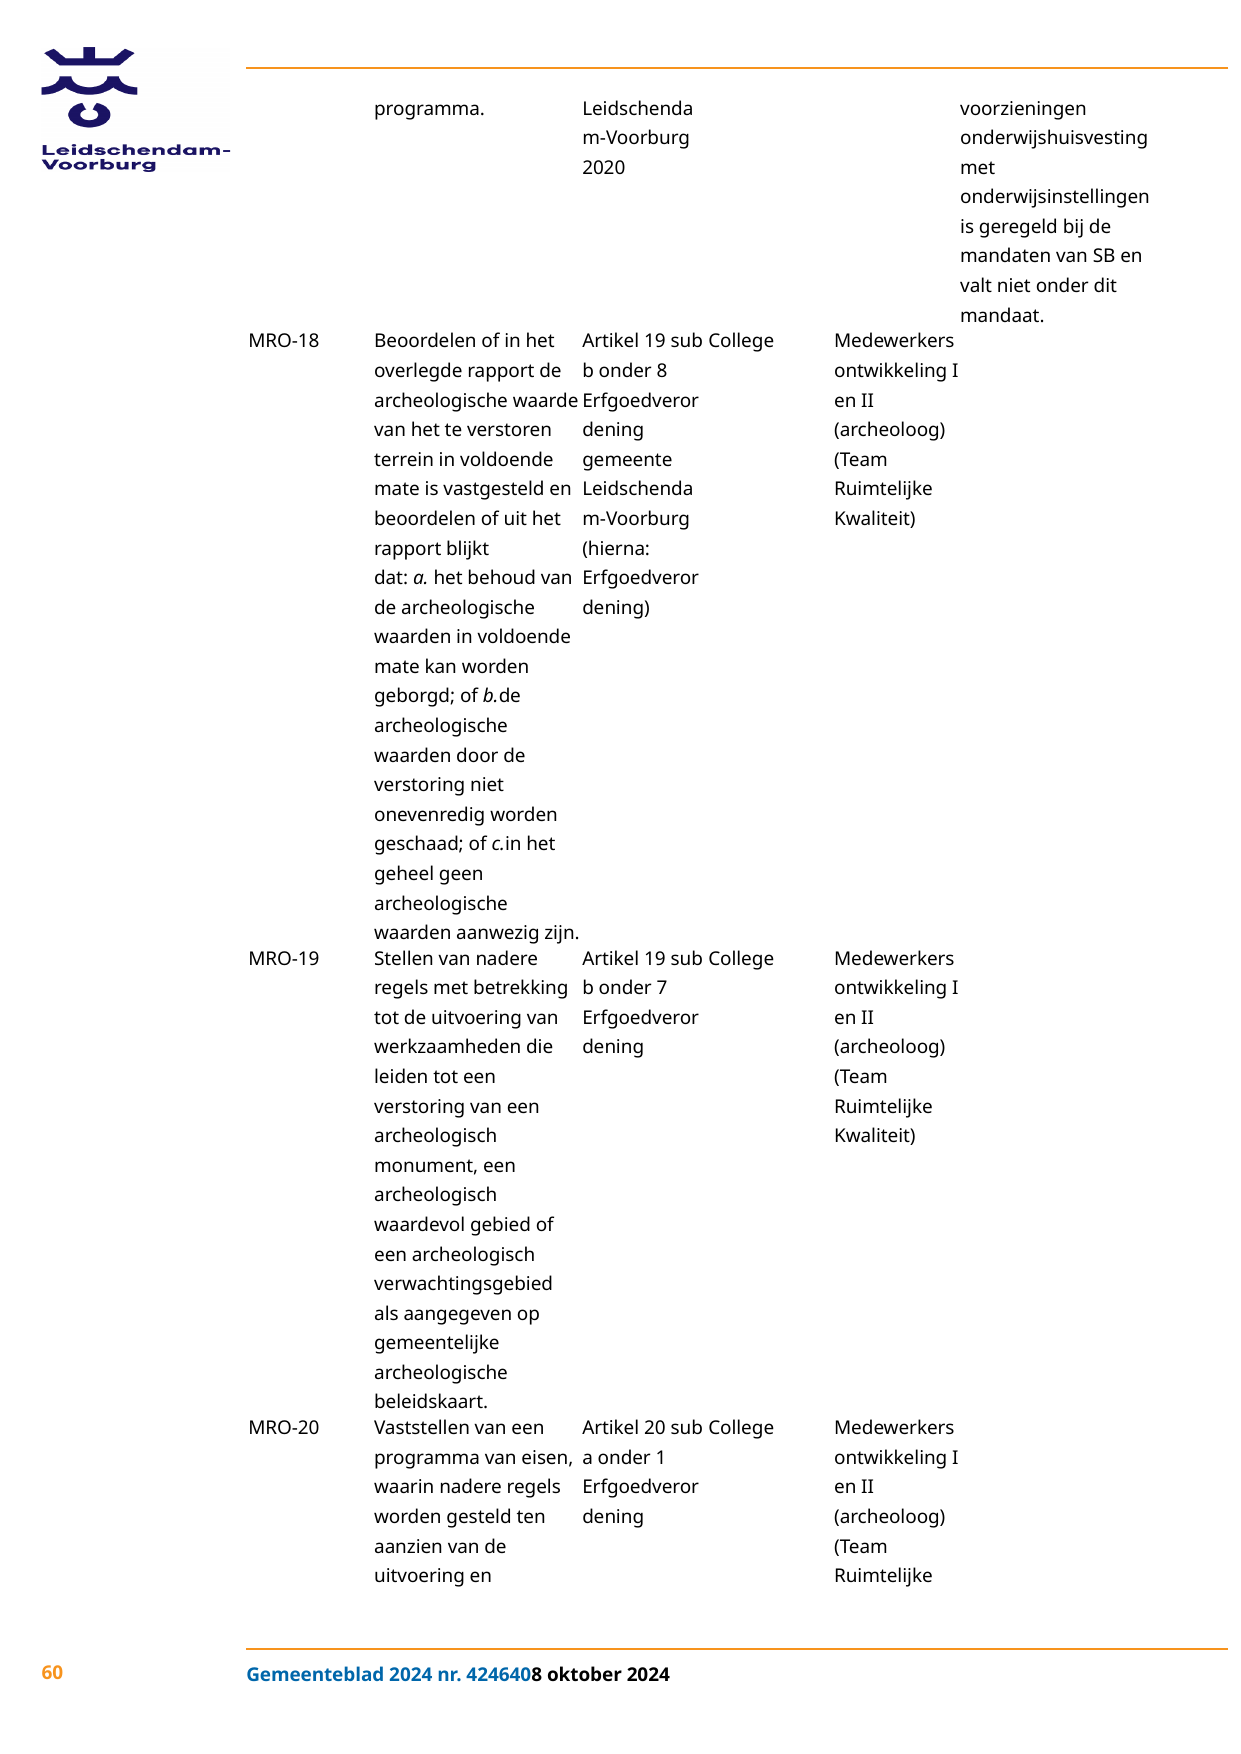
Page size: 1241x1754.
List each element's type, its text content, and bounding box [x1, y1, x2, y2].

table_cell Medewerkers ontwikkeling I en II (archeoloog) (Team Ruimtelijke [834, 1415, 960, 1588]
table_cell Artikel 20 sub a onder 1 Erfgoedverordening [582, 1415, 708, 1588]
table_cell [248, 95, 374, 328]
table_cell Medewerkers ontwikkeling I en II (archeoloog) (Team Ruimtelijke Kwaliteit) [834, 328, 960, 945]
table_cell [960, 328, 1152, 945]
table_cell Medewerkers ontwikkeling I en II (archeoloog) (Team Ruimtelijke Kwaliteit) [834, 945, 960, 1414]
table_cell Stellen van nadere regels met betrekking tot de uitvoering van werkzaamheden die leiden tot een verstoring van een archeologisch monument, een archeologisch waardevol gebied of een archeologisch verwachtingsgebied als aangegeven op gemeentelijke archeologische beleidskaart. [374, 945, 582, 1414]
table_cell Leidschendam-Voorburg 2020 [582, 95, 708, 328]
table_cell College [708, 1415, 834, 1588]
table_cell [834, 95, 960, 328]
table_cell Vaststellen van een programma van eisen, waarin nadere regels worden gesteld ten aanzien van de uitvoering en [374, 1415, 582, 1588]
table_cell College [708, 328, 834, 945]
table_cell College [708, 945, 834, 1414]
table_cell voorzieningen onderwijshuisvesting met onderwijsinstellingen is geregeld bij de mandaten van SB en valt niet onder dit mandaat. [960, 95, 1152, 328]
table_cell MRO-18 [248, 328, 374, 945]
table_cell Artikel 19 sub b onder 8 Erfgoedverordening gemeente Leidschendam-Voorburg (hierna: Erfgoedverordening) [582, 328, 708, 945]
table_cell MRO-20 [248, 1415, 374, 1588]
table_cell [708, 95, 834, 328]
table_cell programma. [374, 95, 582, 328]
picture [41, 47, 231, 172]
table_cell MRO-19 [248, 945, 374, 1414]
table_cell [960, 945, 1152, 1414]
table_cell Beoordelen of in het overlegde rapport de archeologische waarde van het te verstoren terrein in voldoende mate is vastgesteld en beoordelen of uit het rapport blijkt dat: a. het behoud van de archeologische waarden in voldoende mate kan worden geborgd; of b.de archeologische waarden door de verstoring niet onevenredig worden geschaad; of c.in het geheel geen archeologische waarden aanwezig zijn. [374, 328, 582, 945]
table_cell [960, 1415, 1152, 1588]
table_cell Artikel 19 sub b onder 7 Erfgoedverordening [582, 945, 708, 1414]
